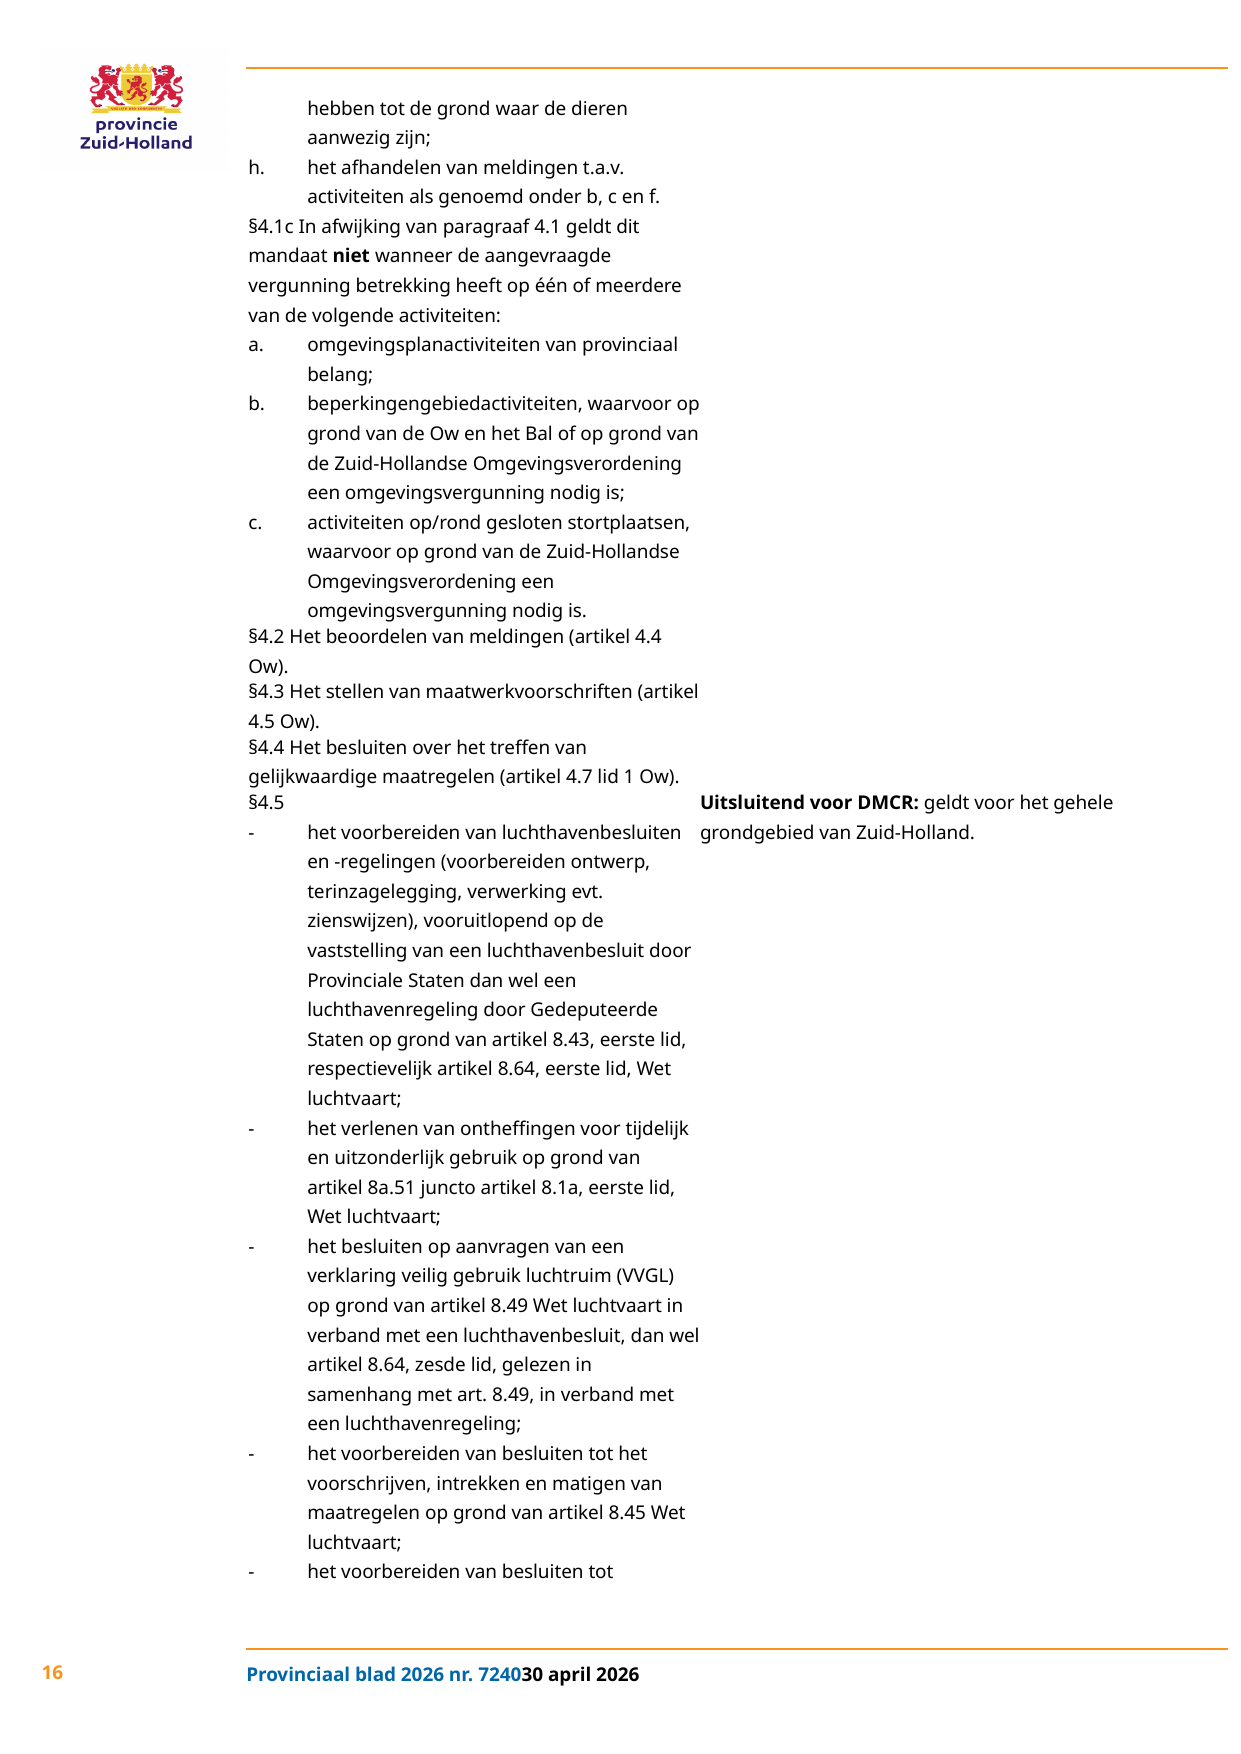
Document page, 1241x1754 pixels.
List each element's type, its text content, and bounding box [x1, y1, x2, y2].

table_cell [700, 734, 1152, 789]
table_cell [700, 95, 1152, 623]
table_cell §4.3 Het stellen van maatwerkvoorschriften (artikel 4.5 Ow). [248, 679, 700, 734]
table_cell [700, 679, 1152, 734]
table_cell §4.4 Het besluiten over het treffen van gelijkwaardige maatregelen (artikel 4.7 lid 1 Ow). [248, 734, 700, 789]
table_cell hebben tot de grond waar de dieren aanwezig zijn; het afhandelen van meldingen t.a.v. activiteiten als genoemd onder b, c en f. §4.1c In afwijking van paragraaf 4.1 geldt dit mandaat niet wanneer de aangevraagde vergunning betrekking heeft op één of meerdere van de volgende activiteiten: omgevingsplanactiviteiten van provinciaal belang; beperkingengebiedactiviteiten, waarvoor op grond van de Ow en het Bal of op grond van de Zuid-Hollandse Omgevingsverordening een omgevingsvergunning nodig is; activiteiten op/rond gesloten stortplaatsen, waarvoor op grond van de Zuid-Hollandse Omgevingsverordening een omgevingsvergunning nodig is. [248, 95, 700, 623]
table_cell [700, 624, 1152, 679]
table_cell §4.5 het voorbereiden van luchthavenbesluiten en -regelingen (voorbereiden ontwerp, terinzagelegging, verwerking evt. zienswijzen), vooruitlopend op de vaststelling van een luchthavenbesluit door Provinciale Staten dan wel een luchthavenregeling door Gedeputeerde Staten op grond van artikel 8.43, eerste lid, respectievelijk artikel 8.64, eerste lid, Wet luchtvaart; het verlenen van ontheffingen voor tijdelijk en uitzonderlijk gebruik op grond van artikel 8a.51 juncto artikel 8.1a, eerste lid, Wet luchtvaart; het besluiten op aanvragen van een verklaring veilig gebruik luchtruim (VVGL) op grond van artikel 8.49 Wet luchtvaart in verband met een luchthavenbesluit, dan wel artikel 8.64, zesde lid, gelezen in samenhang met art. 8.49, in verband met een luchthavenregeling; het voorbereiden van besluiten tot het voorschrijven, intrekken en matigen van maatregelen op grond van artikel 8.45 Wet luchtvaart; het voorbereiden van besluiten tot [248, 789, 700, 1584]
table_cell §4.2 Het beoordelen van meldingen (artikel 4.4 Ow). [248, 624, 700, 679]
table_cell Uitsluitend voor DMCR: geldt voor het gehele grondgebied van Zuid-Holland. [700, 789, 1152, 1584]
picture [41, 47, 231, 172]
